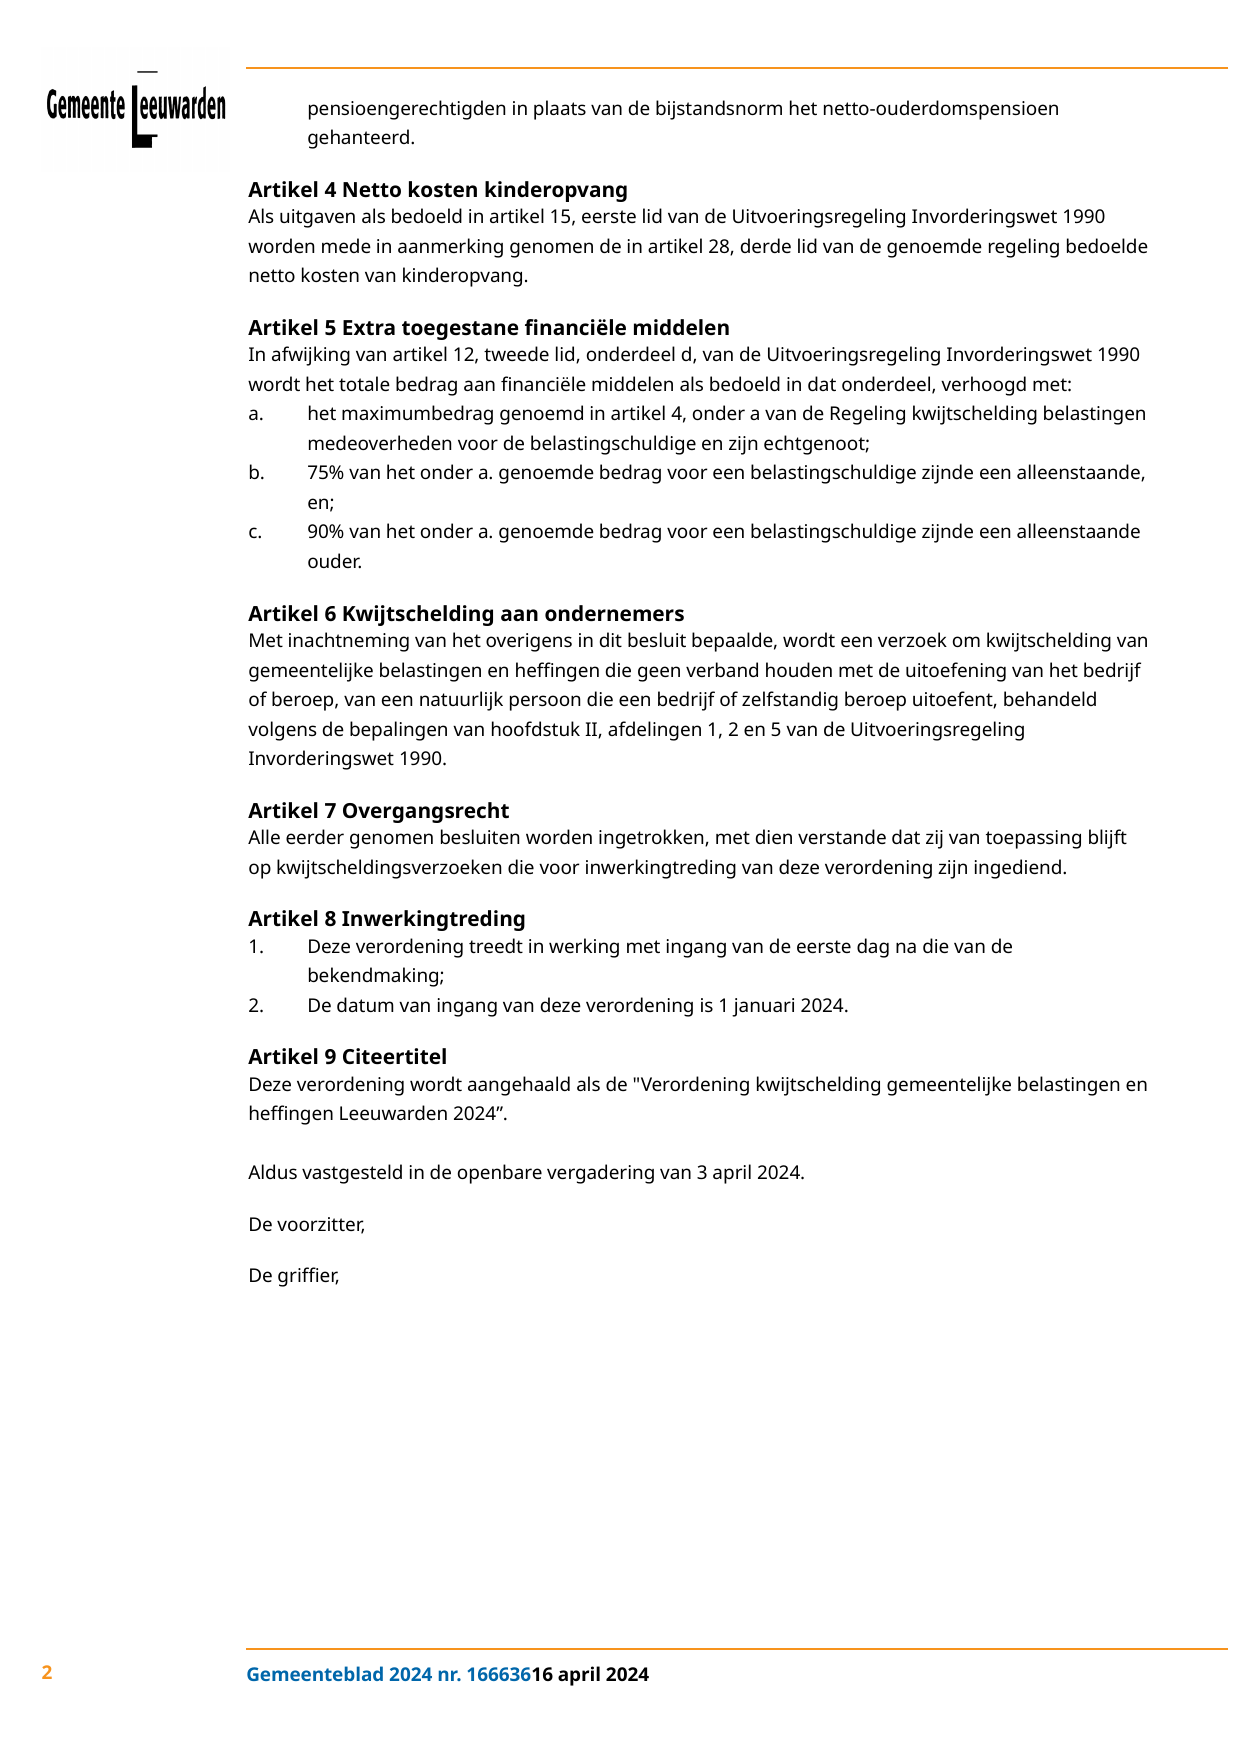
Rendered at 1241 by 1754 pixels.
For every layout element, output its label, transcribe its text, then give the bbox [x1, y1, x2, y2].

text Artikel 7 Overgangsrecht [248, 796, 1152, 824]
list het maximumbedrag genoemd in artikel 4, onder a van de Regeling kwijtschelding belastingen medeoverheden voor de belastingschuldige en zijn echtgenoot; [248, 400, 1152, 456]
text Artikel 4 Netto kosten kinderopvang [248, 175, 1152, 203]
list 90% van het onder a. genoemde bedrag voor een belastingschuldige zijnde een alleenstaande ouder. [248, 519, 1152, 574]
list Deze verordening treedt in werking met ingang van de eerste dag na die van de bekendmaking; [248, 933, 1152, 988]
text Met inachtneming van het overigens in dit besluit bepaalde, wordt een verzoek om kwijtschelding van gemeentelijke belastingen en heffingen die geen verband houden met de uitoefening van het bedrijf of beroep, van een natuurlijk persoon die een bedrijf of zelfstandig beroep uitoefent, behandeld volgens de bepalingen van hoofdstuk II, afdelingen 1, 2 en 5 van de Uitvoeringsregeling Invorderingswet 1990. [248, 627, 1152, 771]
text Alle eerder genomen besluiten worden ingetrokken, met dien verstande dat zij van toepassing blijft op kwijtscheldingsverzoeken die voor inwerkingtreding van deze verordening zijn ingediend. [248, 824, 1152, 880]
text De griffier, [248, 1262, 1152, 1288]
picture [41, 47, 231, 172]
text Als uitgaven als bedoeld in artikel 15, eerste lid van de Uitvoeringsregeling Invorderingswet 1990 worden mede in aanmerking genomen de in artikel 28, derde lid van de genoemde regeling bedoelde netto kosten van kinderopvang. [248, 203, 1152, 288]
text De voorzitter, [248, 1211, 1152, 1237]
text Artikel 8 Inwerkingtreding [248, 904, 1152, 933]
text Artikel 9 Citeertitel [248, 1042, 1152, 1071]
text Artikel 6 Kwijtschelding aan ondernemers [248, 599, 1152, 627]
list 75% van het onder a. genoemde bedrag voor een belastingschuldige zijnde een alleenstaande, en; [248, 459, 1152, 515]
text Deze verordening wordt aangehaald als de "Verordening kwijtschelding gemeentelijke belastingen en heffingen Leeuwarden 2024”. [248, 1071, 1152, 1126]
text Aldus vastgesteld in de openbare vergadering van 3 april 2024. [248, 1159, 1152, 1185]
list De datum van ingang van deze verordening is 1 januari 2024. [248, 992, 1152, 1018]
list pensioengerechtigden in plaats van de bijstandsnorm het netto-ouderdomspensioen gehanteerd. [248, 95, 1152, 150]
text Artikel 5 Extra toegestane financiële middelen [248, 313, 1152, 341]
text In afwijking van artikel 12, tweede lid, onderdeel d, van de Uitvoeringsregeling Invorderingswet 1990 wordt het totale bedrag aan financiële middelen als bedoeld in dat onderdeel, verhoogd met: [248, 341, 1152, 397]
